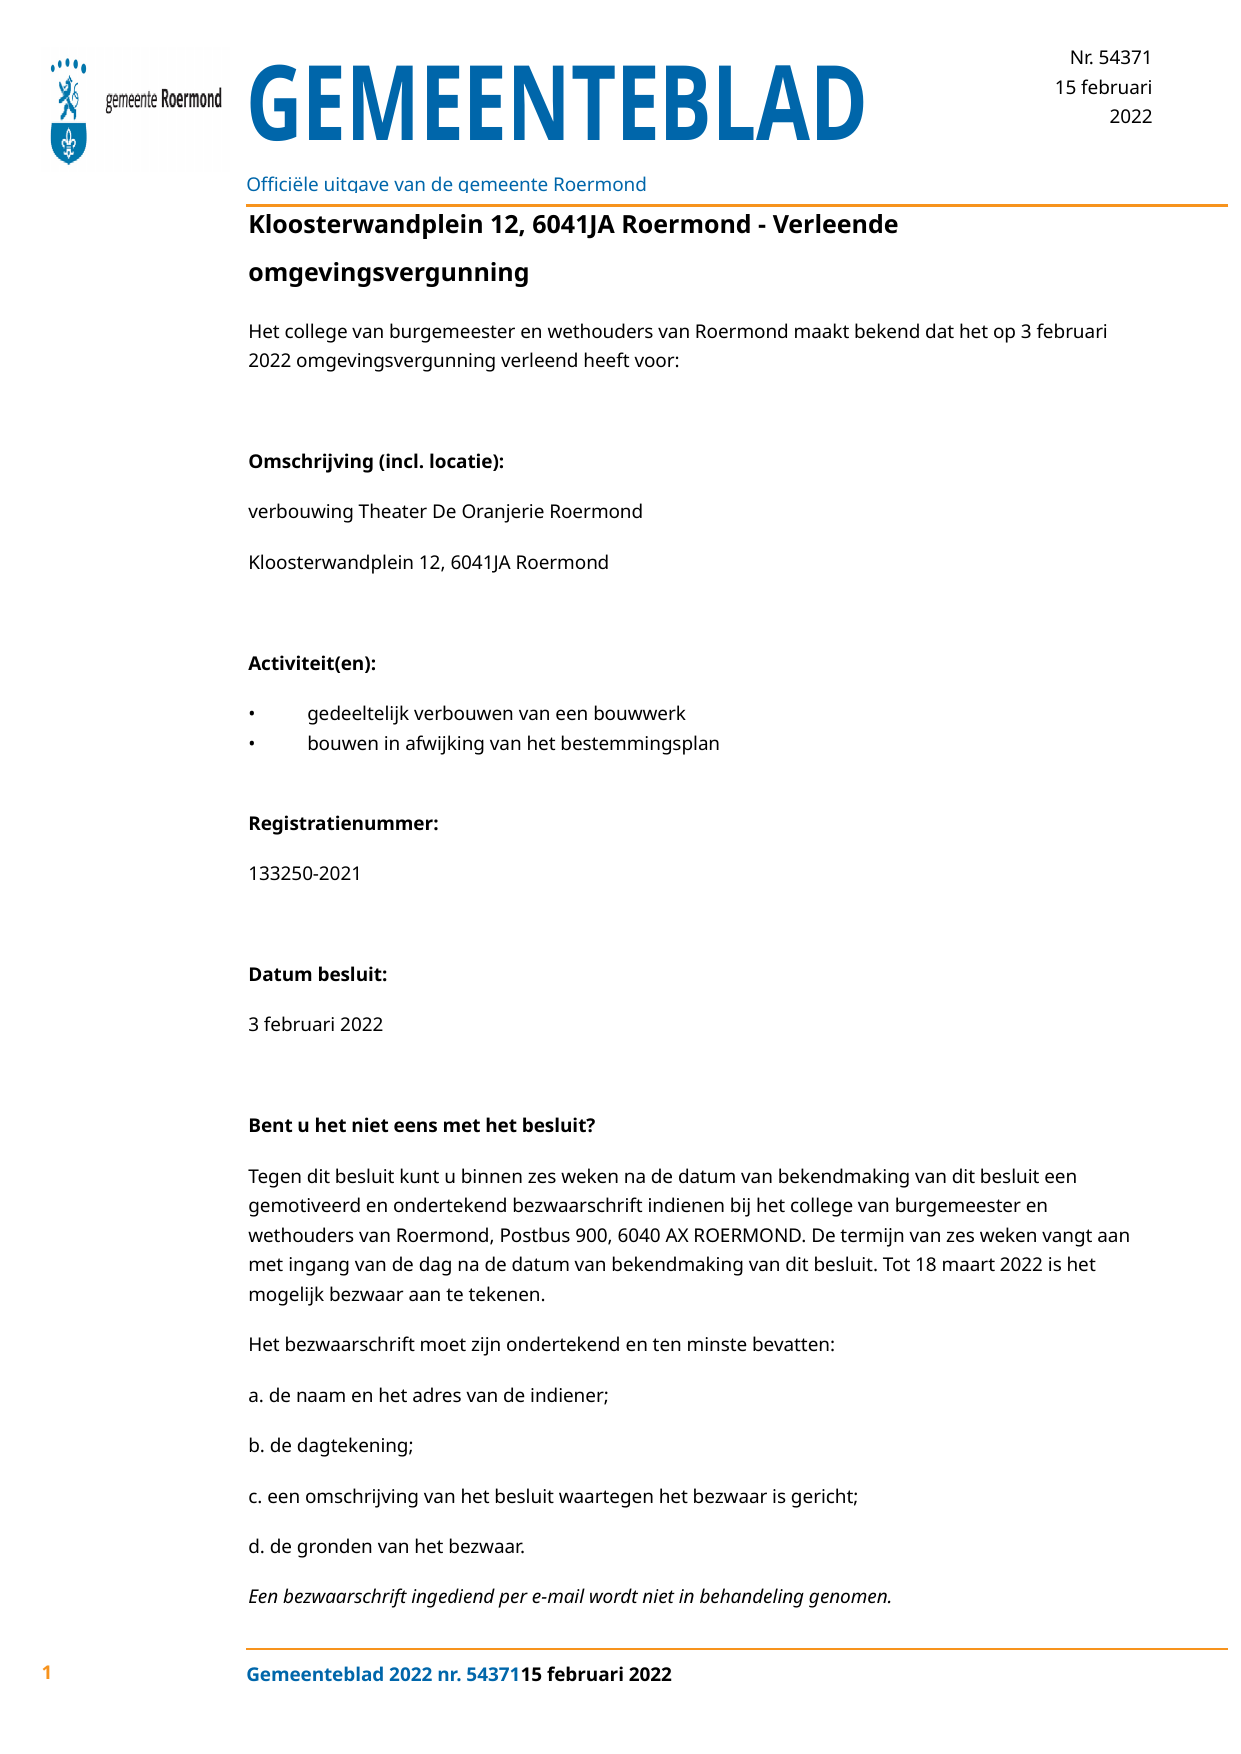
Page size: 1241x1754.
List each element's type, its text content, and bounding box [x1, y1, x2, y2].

list bouwen in afwijking van het bestemmingsplan [248, 730, 1152, 756]
text 133250-2021 [248, 860, 1152, 886]
text Kloosterwandplein 12, 6041JA Roermond [248, 549, 1152, 575]
text Een bezwaarschrift ingediend per e-mail wordt niet in behandeling genomen. [248, 1584, 1152, 1609]
text d. de gronden van het bezwaar. [248, 1533, 1152, 1559]
text Bent u het niet eens met het besluit? [248, 1112, 1152, 1138]
text Activiteit(en): [248, 650, 1152, 676]
text verbouwing Theater De Oranjerie Roermond [248, 499, 1152, 524]
text Omschrijving (incl. locatie): [248, 448, 1152, 474]
text a. de naam en het adres van de indiener; [248, 1382, 1152, 1408]
text c. een omschrijving van het besluit waartegen het bezwaar is gericht; [248, 1483, 1152, 1509]
text Kloosterwandplein 12, 6041JA Roermond - Verleende omgevingsvergunning [248, 207, 1152, 288]
text Het college van burgemeester en wethouders van Roermond maakt bekend dat het op 3 februari 2022 omgevingsvergunning verleend heeft voor: [248, 318, 1152, 373]
list gedeeltelijk verbouwen van een bouwwerk [248, 700, 1152, 726]
text Tegen dit besluit kunt u binnen zes weken na de datum van bekendmaking van dit besluit een gemotiveerd en ondertekend bezwaarschrift indienen bij het college van burgemeester en wethouders van Roermond, Postbus 900, 6040 AX ROERMOND. De termijn van zes weken vangt aan met ingang van de dag na de datum van bekendmaking van dit besluit. Tot 18 maart 2022 is het mogelijk bezwaar aan te tekenen. [248, 1163, 1152, 1307]
text Registratienummer: [248, 810, 1152, 836]
text 3 februari 2022 [248, 1012, 1152, 1037]
text Datum besluit: [248, 961, 1152, 987]
text Het bezwaarschrift moet zijn ondertekend en ten minste bevatten: [248, 1332, 1152, 1357]
picture [41, 47, 231, 172]
text b. de dagtekening; [248, 1432, 1152, 1458]
